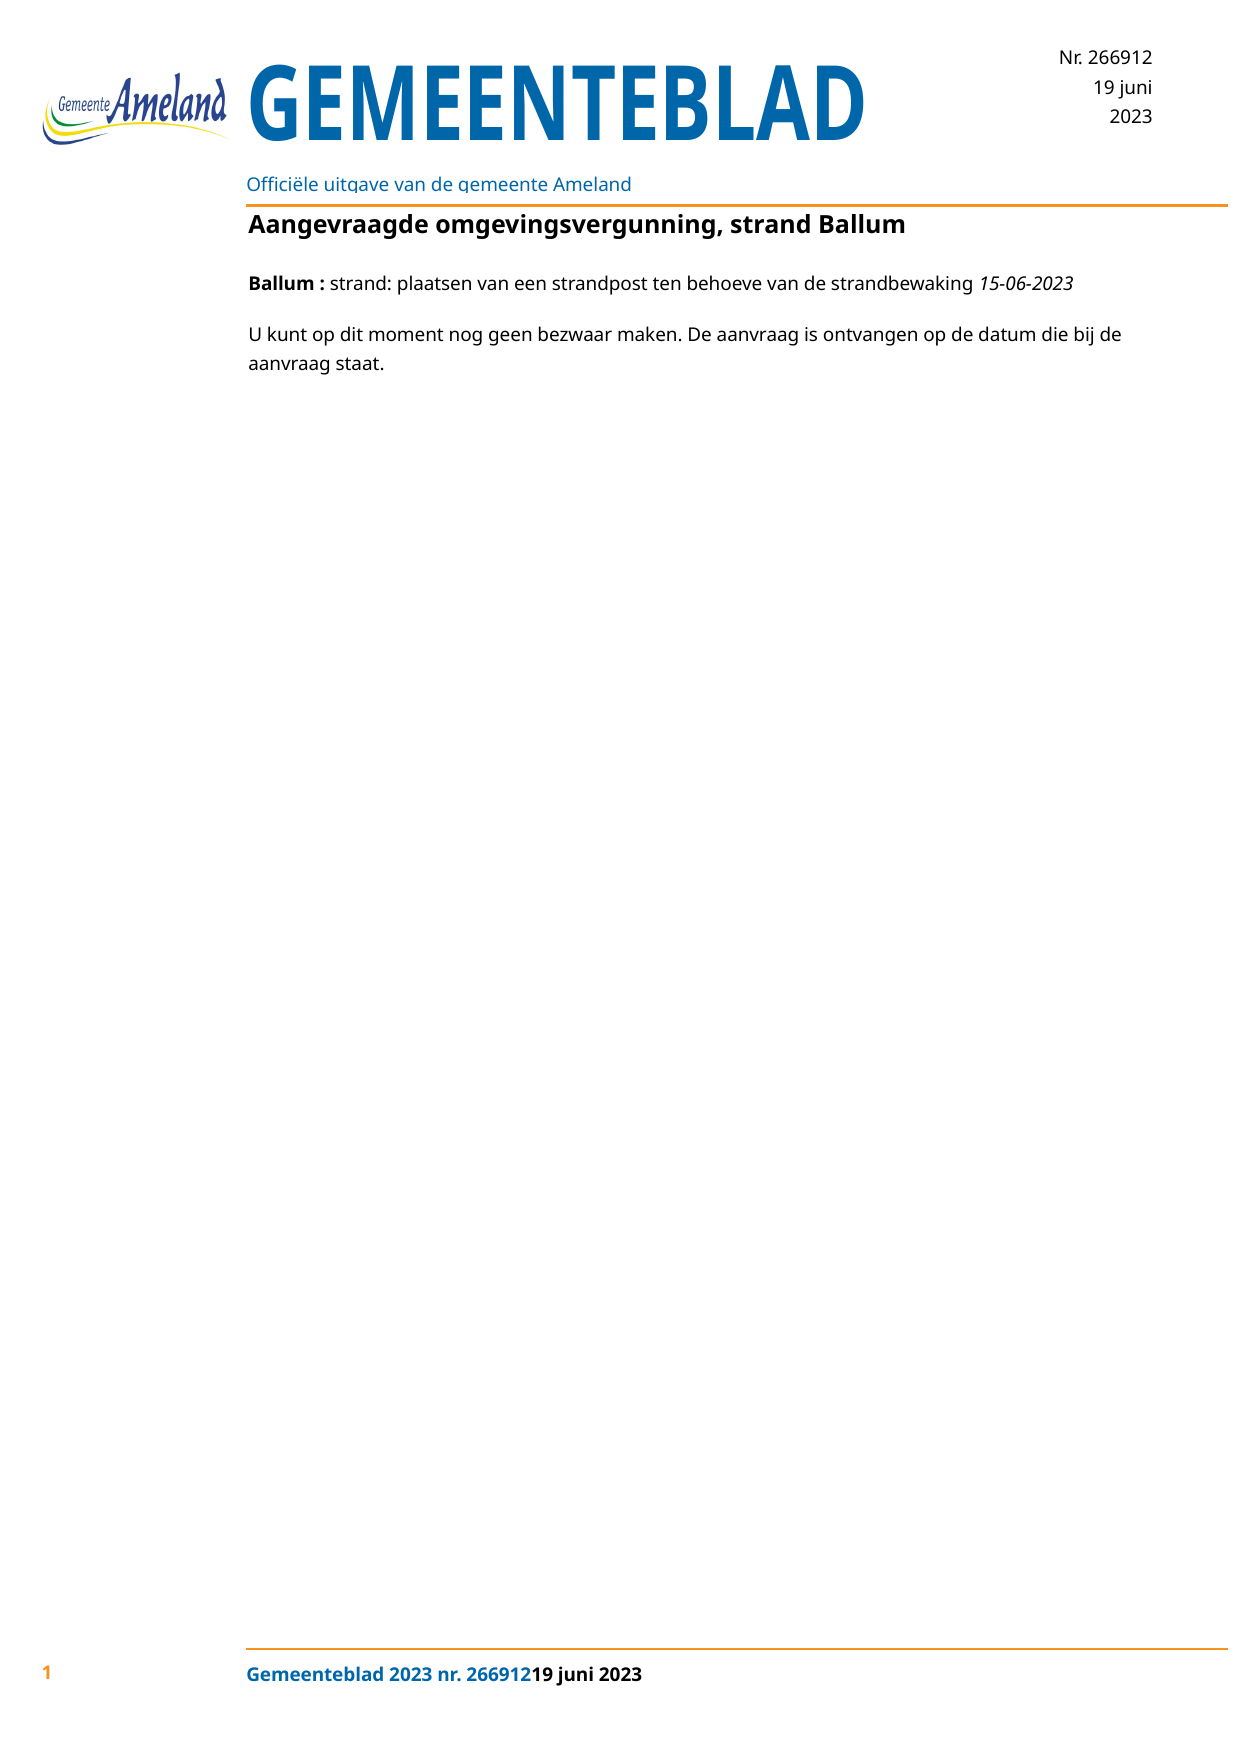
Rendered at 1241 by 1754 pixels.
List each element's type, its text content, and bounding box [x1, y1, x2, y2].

text Ballum : strand: plaatsen van een strandpost ten behoeve van de strandbewaking 15-06-2023 [248, 270, 1152, 296]
text Aangevraagde omgevingsvergunning, strand Ballum [248, 207, 1152, 241]
picture [41, 47, 231, 172]
text U kunt op dit moment nog geen bezwaar maken. De aanvraag is ontvangen op de datum die bij de aanvraag staat. [248, 321, 1152, 376]
